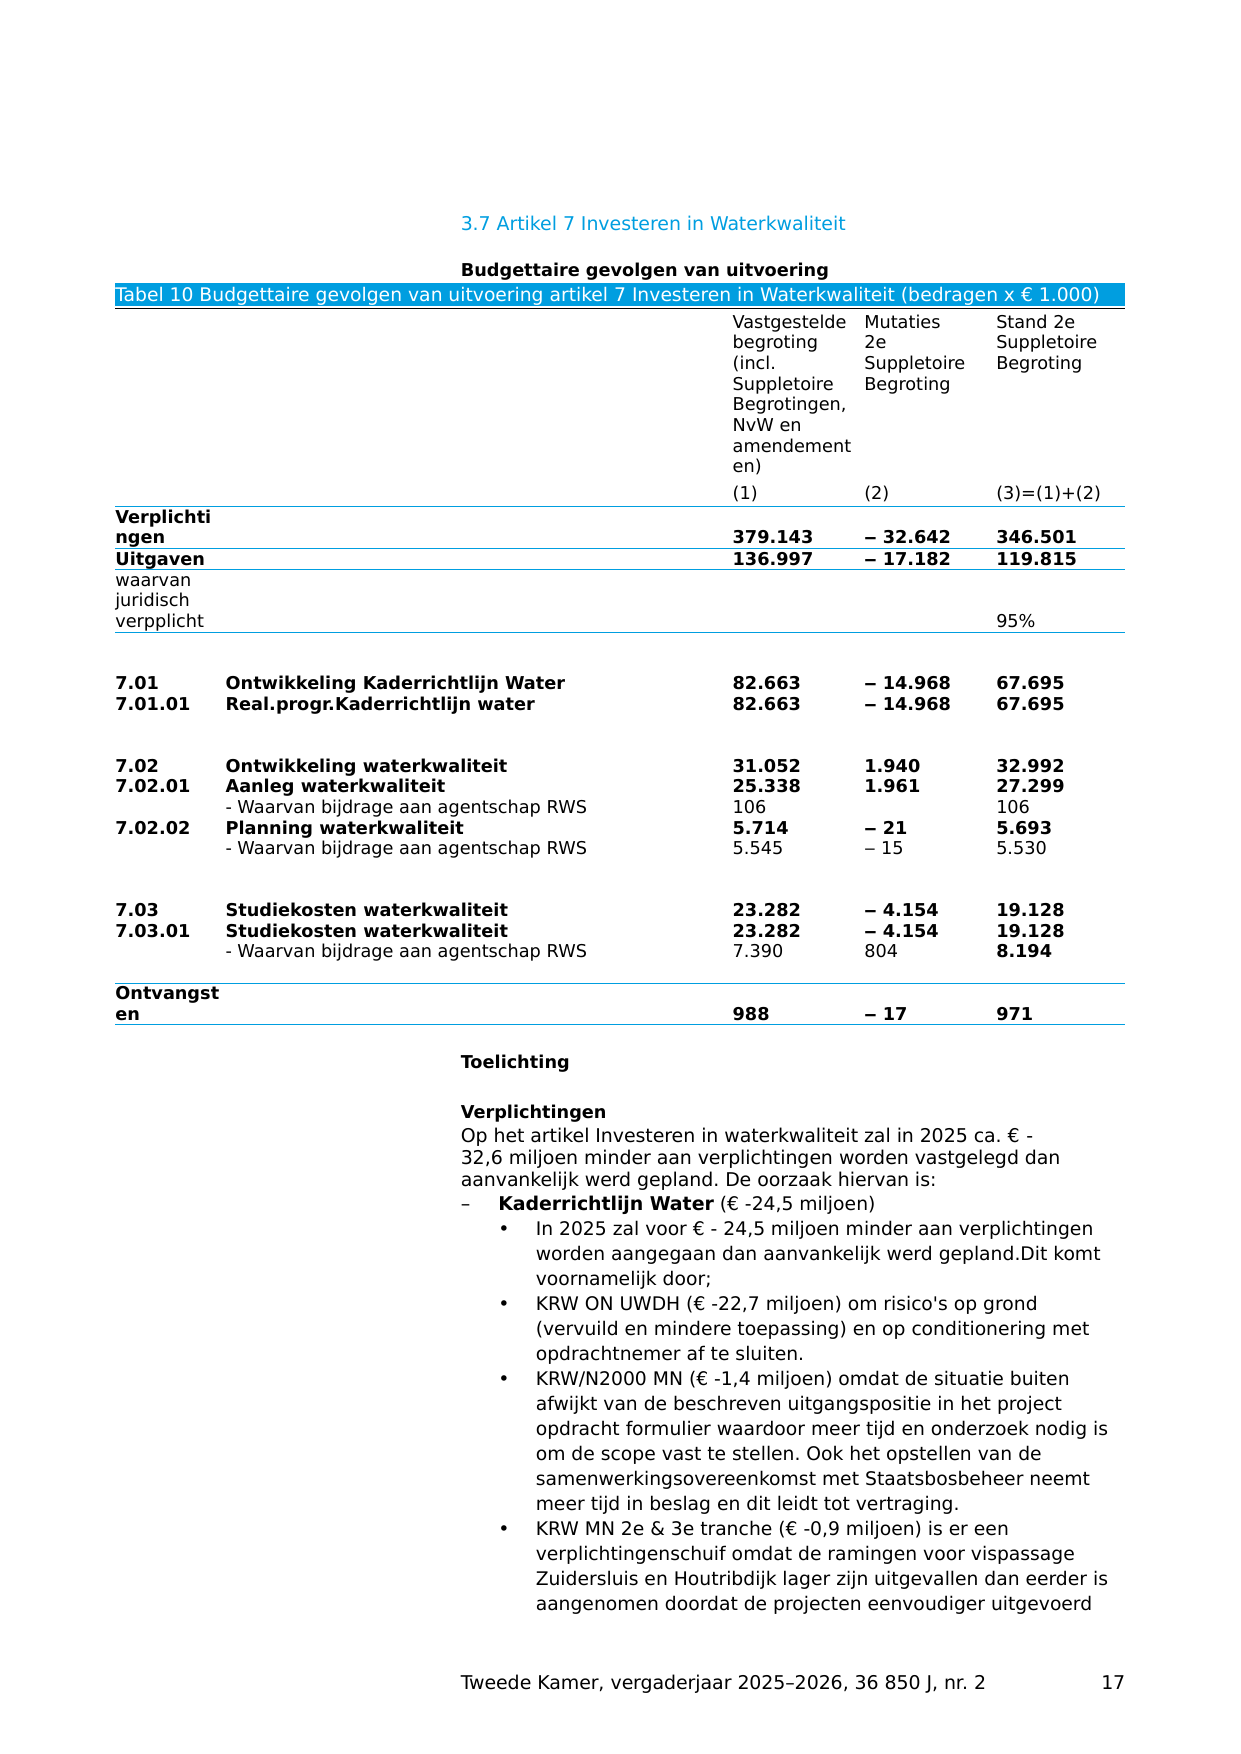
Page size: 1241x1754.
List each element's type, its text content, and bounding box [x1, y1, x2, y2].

table_cell 804 [861, 941, 993, 962]
list KRW MN 2e & 3e tranche (€ -0,9 miljoen) is er een verplichtingenschuif omdat de ramingen voor vispassage Zuidersluis en Houtribdijk lager zijn uitgevallen dan eerder is aangenomen doordat de projecten eenvoudiger uitgevoerd [498, 1516, 1125, 1616]
table_cell Verplichtingen [115, 507, 222, 548]
table_cell [730, 653, 861, 673]
table_cell Planning waterkwaliteit [223, 818, 729, 838]
table_cell 23.282 [730, 921, 861, 941]
table_cell [861, 859, 993, 879]
table_cell ‒ 15 [861, 838, 993, 859]
table_cell [861, 962, 993, 983]
table_cell [223, 984, 729, 1024]
table_cell [730, 880, 861, 900]
table_cell ‒ 14.968 [861, 673, 993, 694]
table_cell [223, 480, 729, 506]
table_cell [993, 633, 1125, 653]
table_cell [993, 859, 1125, 879]
list In 2025 zal voor € - 24,5 miljoen minder aan verplichtingen worden aangegaan dan aanvankelijk werd gepland.Dit komt voornamelijk door; [498, 1216, 1125, 1291]
table_cell [993, 715, 1125, 735]
table_cell [115, 797, 222, 818]
table_cell ‒ 21 [861, 818, 993, 838]
text Budgettaire gevolgen van uitvoering [461, 258, 1125, 281]
table_cell Ontvangsten [115, 984, 222, 1024]
list Kaderrichtlijn Water (€ -24,5 miljoen) [461, 1191, 1125, 1216]
table_cell 5.545 [730, 838, 861, 859]
table_cell 25.338 [730, 776, 861, 797]
table_cell [115, 859, 222, 879]
table_cell 988 [730, 984, 861, 1024]
text Op het artikel Investeren in waterkwaliteit zal in 2025 ca. € -32,6 miljoen minder aan verplichtingen worden vastgelegd dan aanvankelijk werd gepland. De oorzaak hiervan is: [461, 1125, 1125, 1191]
table_cell - Waarvan bijdrage aan agentschap RWS [223, 797, 729, 818]
table_cell 5.714 [730, 818, 861, 838]
table_cell [861, 797, 993, 818]
table_cell 82.663 [730, 694, 861, 714]
table_cell [730, 633, 861, 653]
table_cell ‒ 32.642 [861, 507, 993, 548]
table_cell 5.530 [993, 838, 1125, 859]
table_cell (2) [861, 480, 993, 506]
table_cell [861, 633, 993, 653]
table_cell Studiekosten waterkwaliteit [223, 900, 729, 921]
title 3.7 Artikel 7 Investeren in Waterkwaliteit [461, 213, 1125, 235]
table_cell Vastgestelde begroting (incl. Suppletoire Begrotingen, NvW en amendementen) [730, 309, 861, 480]
table_cell 67.695 [993, 673, 1125, 694]
table_cell - Waarvan bijdrage aan agentschap RWS [223, 838, 729, 859]
table_cell 7.390 [730, 941, 861, 962]
table_cell 7.02.02 [115, 818, 222, 838]
table_cell 32.992 [993, 756, 1125, 776]
table_cell [223, 653, 729, 673]
table_cell [223, 309, 729, 480]
table_cell [223, 735, 729, 756]
table_cell [223, 962, 729, 983]
table_cell 106 [993, 797, 1125, 818]
table_cell Stand 2e Suppletoire Begroting [993, 309, 1125, 480]
table_cell 136.997 [730, 549, 861, 569]
text Verplichtingen [461, 1100, 1125, 1123]
table_cell 5.693 [993, 818, 1125, 838]
table_cell 67.695 [993, 694, 1125, 714]
table_cell 379.143 [730, 507, 861, 548]
table_cell 7.02.01 [115, 776, 222, 797]
table_cell [115, 941, 222, 962]
table_cell 23.282 [730, 900, 861, 921]
table_cell 7.01.01 [115, 694, 222, 714]
table_cell 346.501 [993, 507, 1125, 548]
list KRW ON UWDH (€ -22,7 miljoen) om risico's op grond (vervuild en mindere toepassing) en op conditionering met opdrachtnemer af te sluiten. [498, 1291, 1125, 1366]
table_cell 95% [993, 570, 1125, 631]
table_cell [223, 549, 729, 569]
table_cell [861, 880, 993, 900]
table_cell ‒ 4.154 [861, 921, 993, 941]
table_cell 1.940 [861, 756, 993, 776]
table_cell [223, 859, 729, 879]
table_cell Uitgaven [115, 549, 222, 569]
table_cell [861, 570, 993, 631]
table_cell 119.815 [993, 549, 1125, 569]
table_cell Mutaties 2e Suppletoire Begroting [861, 309, 993, 480]
table_cell [223, 570, 729, 631]
list KRW/N2000 MN (€ -1,4 miljoen) omdat de situatie buiten afwijkt van de beschreven uitgangspositie in het project opdracht formulier waardoor meer tijd en onderzoek nodig is om de scope vast te stellen. Ook het opstellen van de samenwerkingsovereenkomst met Staatsbosbeheer neemt meer tijd in beslag en dit leidt tot vertraging. [498, 1366, 1125, 1516]
table_cell [861, 653, 993, 673]
table_cell Ontwikkeling Kaderrichtlijn Water [223, 673, 729, 694]
table_cell (3)=(1)+(2) [993, 480, 1125, 506]
table_cell 19.128 [993, 900, 1125, 921]
table_cell 971 [993, 984, 1125, 1024]
table_cell ‒ 4.154 [861, 900, 993, 921]
table_cell 8.194 [993, 941, 1125, 962]
table_cell Ontwikkeling waterkwaliteit [223, 756, 729, 776]
table_cell [730, 859, 861, 879]
table_cell 27.299 [993, 776, 1125, 797]
table_cell [115, 633, 222, 653]
table_cell Real.progr.Kaderrichtlijn water [223, 694, 729, 714]
table_cell Studiekosten waterkwaliteit [223, 921, 729, 941]
table_cell [115, 715, 222, 735]
table_cell [861, 735, 993, 756]
table_cell 106 [730, 797, 861, 818]
table_cell 7.03.01 [115, 921, 222, 941]
table_cell [115, 653, 222, 673]
table_cell [115, 309, 222, 480]
table_cell (1) [730, 480, 861, 506]
table_cell [115, 880, 222, 900]
table_cell Aanleg waterkwaliteit [223, 776, 729, 797]
table_cell 7.01 [115, 673, 222, 694]
table_cell [730, 715, 861, 735]
table_cell 1.961 [861, 776, 993, 797]
table_cell [115, 735, 222, 756]
table_cell [730, 962, 861, 983]
table_cell [861, 715, 993, 735]
table_cell [993, 962, 1125, 983]
table_cell [223, 633, 729, 653]
table_cell ‒ 17.182 [861, 549, 993, 569]
table_cell [223, 715, 729, 735]
table_cell [115, 480, 222, 506]
table_cell 7.03 [115, 900, 222, 921]
table_cell 31.052 [730, 756, 861, 776]
table_cell ‒ 14.968 [861, 694, 993, 714]
table_cell 19.128 [993, 921, 1125, 941]
table_cell [115, 838, 222, 859]
table_cell [115, 962, 222, 983]
text Toelichting [461, 1050, 1125, 1073]
table_cell 82.663 [730, 673, 861, 694]
table_cell [223, 507, 729, 548]
table_cell ‒ 17 [861, 984, 993, 1024]
table_cell [223, 880, 729, 900]
table_cell - Waarvan bijdrage aan agentschap RWS [223, 941, 729, 962]
table_cell 7.02 [115, 756, 222, 776]
table_cell waarvan juridisch verpplicht [115, 570, 222, 631]
table_cell [993, 880, 1125, 900]
table_cell [993, 735, 1125, 756]
table_cell [730, 735, 861, 756]
table_cell [993, 653, 1125, 673]
table_cell [730, 570, 861, 631]
